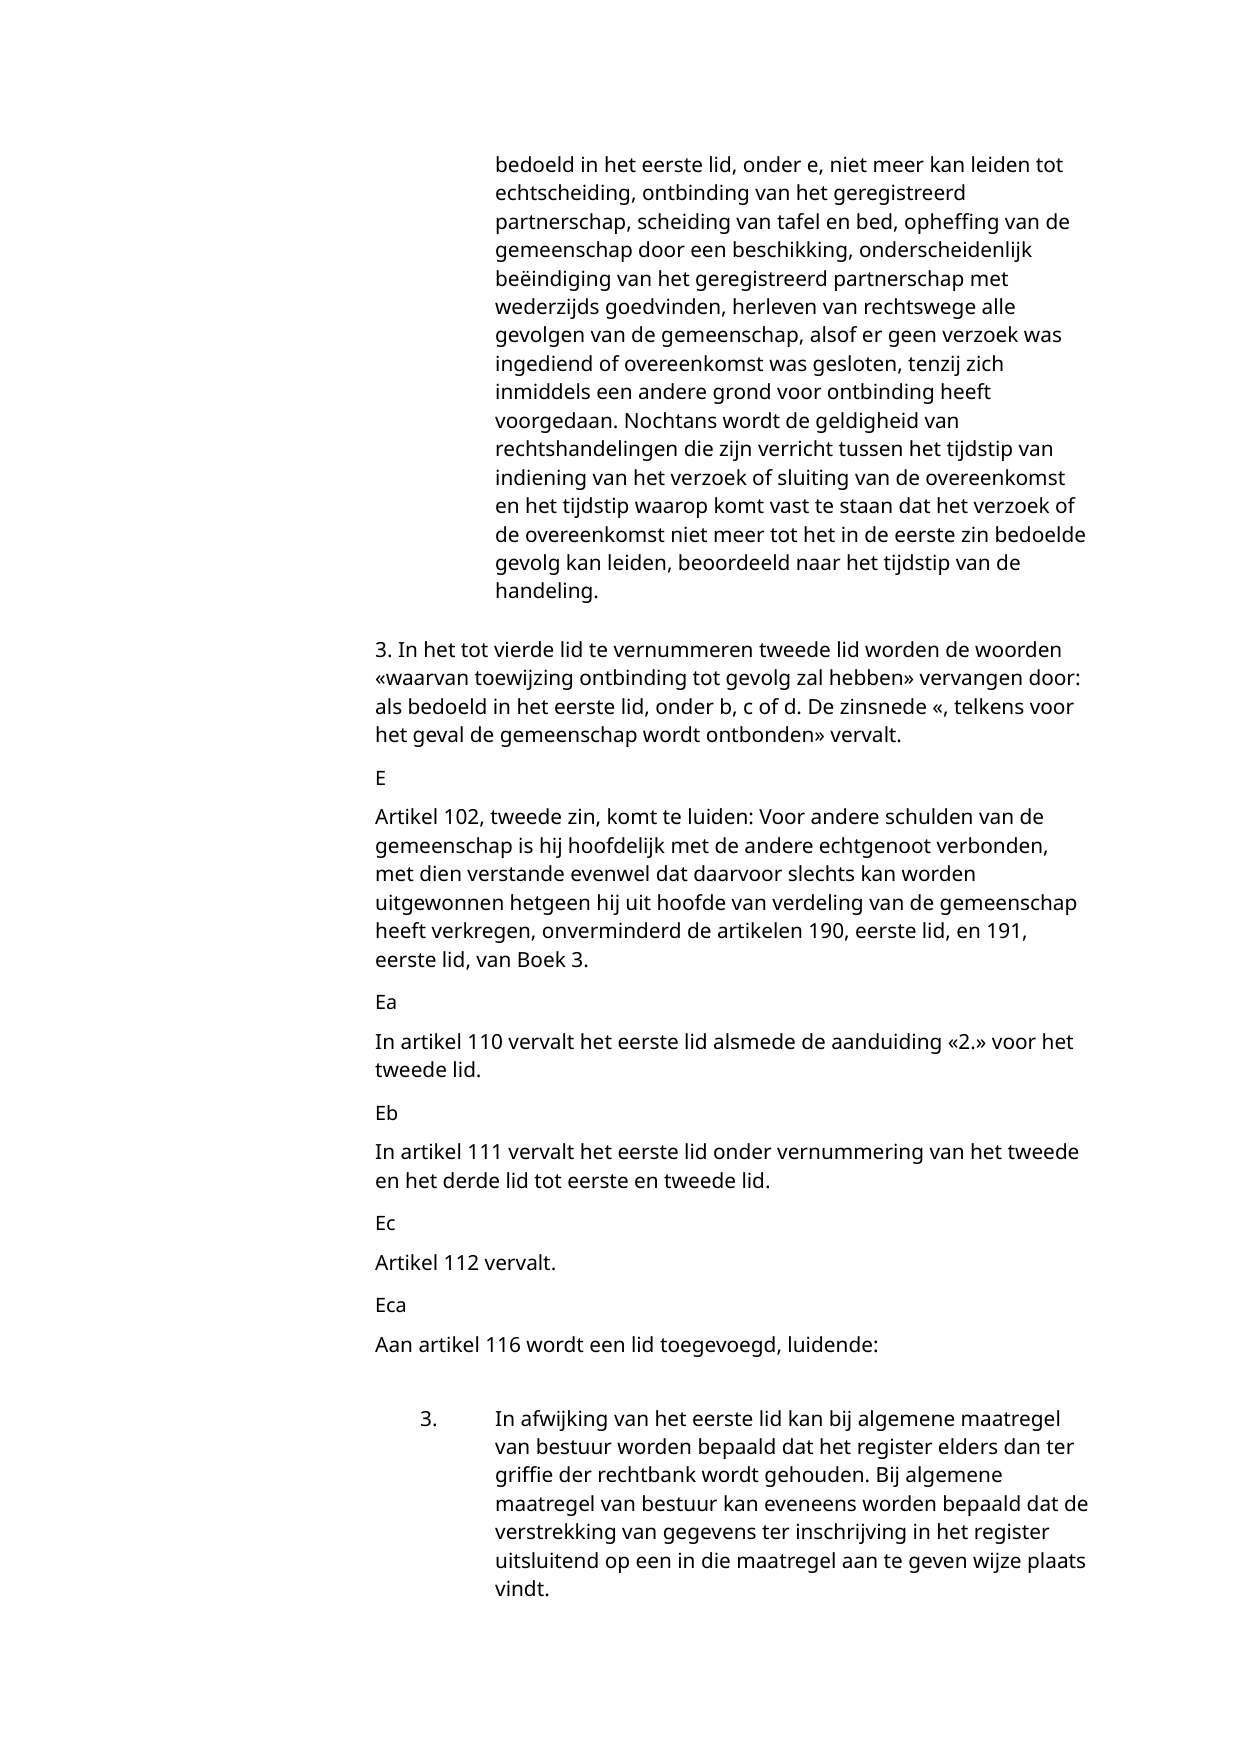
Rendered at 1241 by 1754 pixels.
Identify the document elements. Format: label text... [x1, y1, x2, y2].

text In artikel 111 vervalt het eerste lid onder vernummering van het tweede en het derde lid tot eerste en tweede lid. [375, 1137, 1090, 1194]
text Ec [375, 1209, 1090, 1236]
text Artikel 112 vervalt. [375, 1248, 1090, 1277]
text In artikel 110 vervalt het eerste lid alsmede de aanduiding «2.» voor het tweede lid. [375, 1027, 1090, 1084]
text Artikel 102, tweede zin, komt te luiden: Voor andere schulden van de gemeenschap is hij hoofdelijk met de andere echtgenoot verbonden, met dien verstande evenwel dat daarvoor slechts kan worden uitgewonnen hetgeen hij uit hoofde van verdeling van de gemeenschap heeft verkregen, onverminderd de artikelen 190, eerste lid, en 191, eerste lid, van Boek 3. [375, 802, 1090, 973]
text Eb [375, 1099, 1090, 1126]
text Ea [375, 988, 1090, 1015]
list bedoeld in het eerste lid, onder e, niet meer kan leiden tot echtscheiding, ontbinding van het geregistreerd partnerschap, scheiding van tafel en bed, opheffing van de gemeenschap door een beschikking, onderscheidenlijk beëindiging van het geregistreerd partnerschap met wederzijds goedvinden, herleven van rechtswege alle gevolgen van de gemeenschap, alsof er geen verzoek was ingediend of overeenkomst was gesloten, tenzij zich inmiddels een andere grond voor ontbinding heeft voorgedaan. Nochtans wordt de geldigheid van rechtshandelingen die zijn verricht tussen het tijdstip van indiening van het verzoek of sluiting van de overeenkomst en het tijdstip waarop komt vast te staan dat het verzoek of de overeenkomst niet meer tot het in de eerste zin bedoelde gevolg kan leiden, beoordeeld naar het tijdstip van de handeling. [420, 150, 1090, 605]
text E [375, 764, 1090, 791]
text 3. In het tot vierde lid te vernummeren tweede lid worden de woorden «waarvan toewijzing ontbinding tot gevolg zal hebben» vervangen door: als bedoeld in het eerste lid, onder b, c of d. De zinsnede «, telkens voor het geval de gemeenschap wordt ontbonden» vervalt. [375, 635, 1090, 749]
list In afwijking van het eerste lid kan bij algemene maatregel van bestuur worden bepaald dat het register elders dan ter griffie der rechtbank wordt gehouden. Bij algemene maatregel van bestuur kan eveneens worden bepaald dat de verstrekking van gegevens ter inschrijving in het register uitsluitend op een in die maatregel aan te geven wijze plaats vindt. [420, 1404, 1090, 1603]
text Eca [375, 1292, 1090, 1318]
text Aan artikel 116 wordt een lid toegevoegd, luidende: [375, 1330, 1090, 1359]
